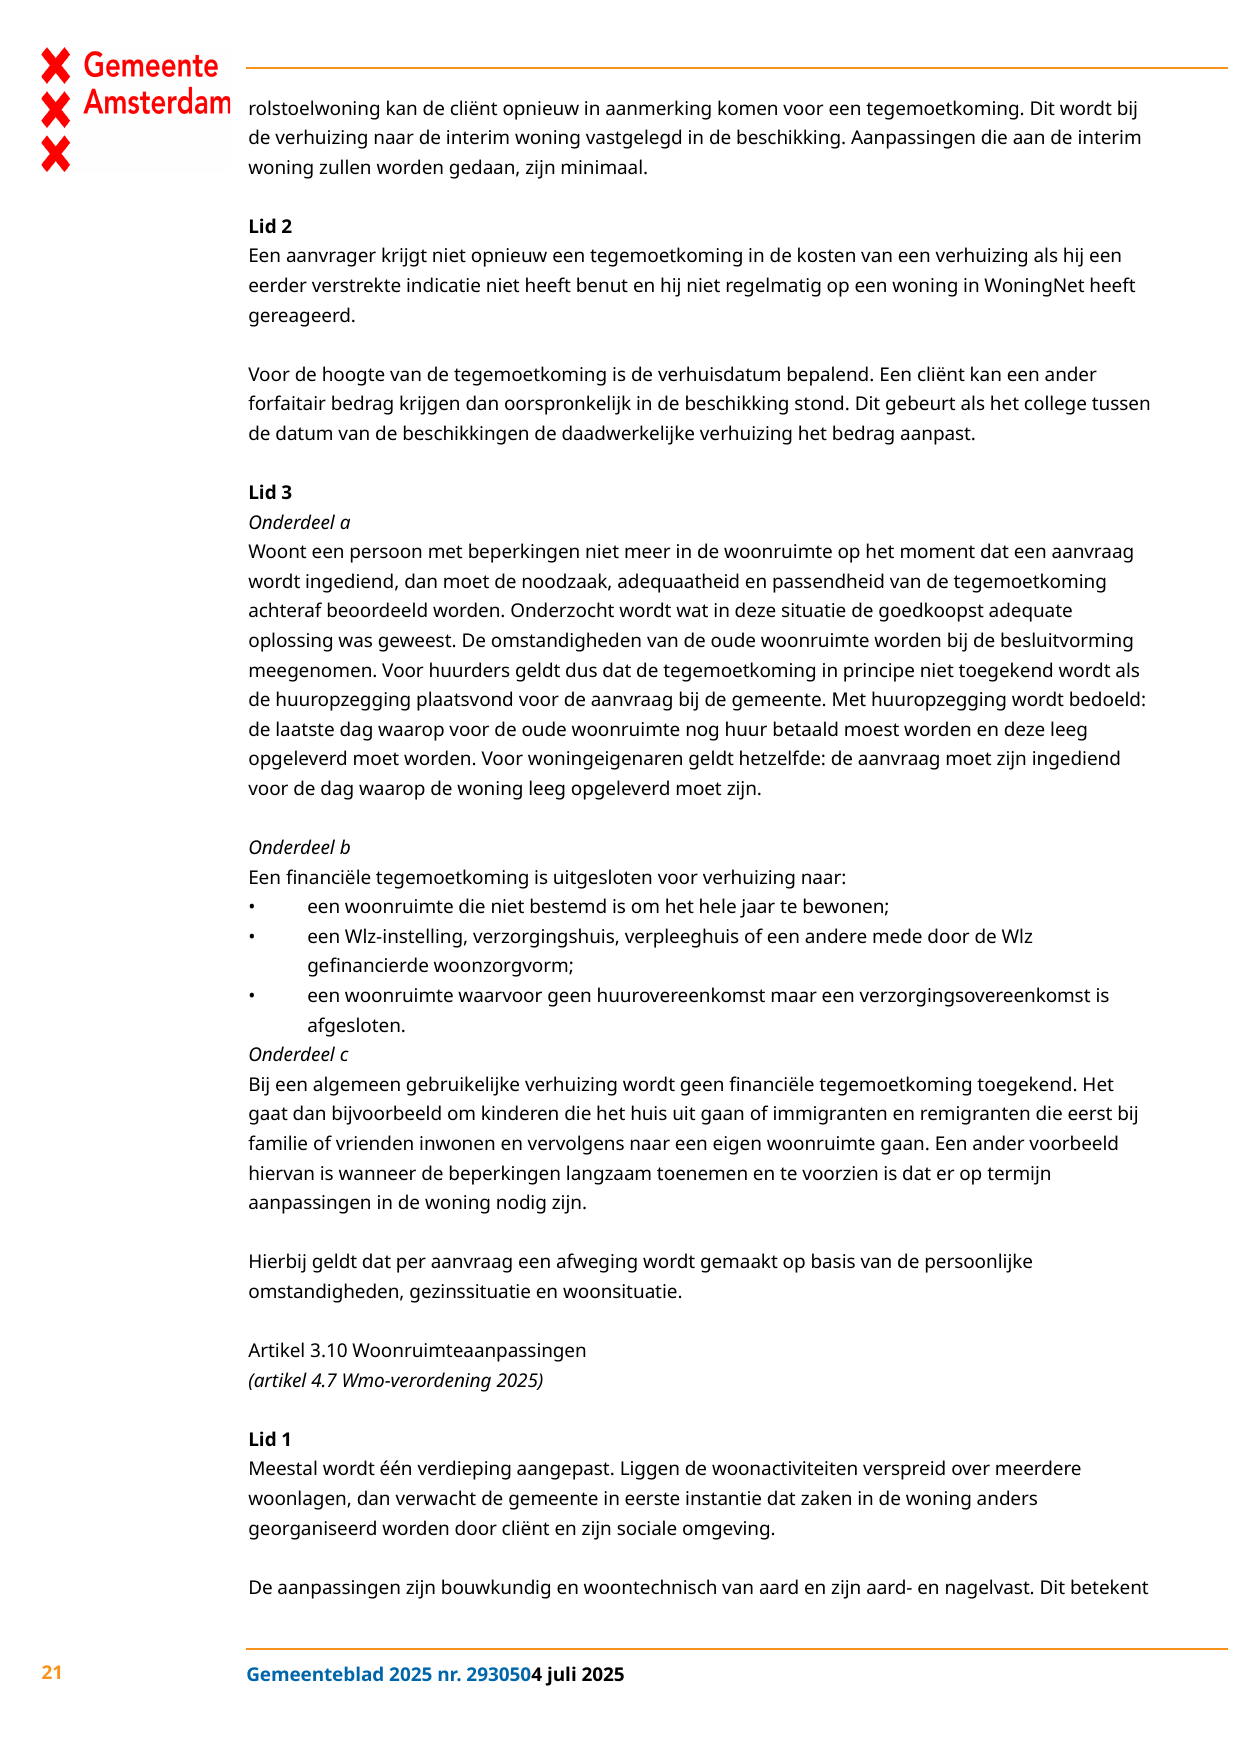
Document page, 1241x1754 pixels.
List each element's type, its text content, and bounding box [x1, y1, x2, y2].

text Bij een algemeen gebruikelijke verhuizing wordt geen financiële tegemoetkoming toegekend. Het gaat dan bijvoorbeeld om kinderen die het huis uit gaan of immigranten en remigranten die eerst bij familie of vrienden inwonen en vervolgens naar een eigen woonruimte gaan. Een ander voorbeeld hiervan is wanneer de beperkingen langzaam toenemen en te voorzien is dat er op termijn aanpassingen in de woning nodig zijn. [248, 1071, 1152, 1215]
text Voor de hoogte van de tegemoetkoming is de verhuisdatum bepalend. Een cliënt kan een ander forfaitair bedrag krijgen dan oorspronkelijk in de beschikking stond. Dit gebeurt als het college tussen de datum van de beschikkingen de daadwerkelijke verhuizing het bedrag aanpast. [248, 361, 1152, 446]
text Een financiële tegemoetkoming is uitgesloten voor verhuizing naar: [248, 864, 1152, 890]
text Lid 1 [248, 1426, 1152, 1452]
list een woonruimte die niet bestemd is om het hele jaar te bewonen; [248, 893, 1152, 919]
text Woont een persoon met beperkingen niet meer in de woonruimte op het moment dat een aanvraag wordt ingediend, dan moet de noodzaak, adequaatheid en passendheid van de tegemoetkoming achteraf beoordeeld worden. Onderzocht wordt wat in deze situatie de goedkoopst adequate oplossing was geweest. De omstandigheden van de oude woonruimte worden bij de besluitvorming meegenomen. Voor huurders geldt dus dat de tegemoetkoming in principe niet toegekend wordt als de huuropzegging plaatsvond voor de aanvraag bij de gemeente. Met huuropzegging wordt bedoeld: de laatste dag waarop voor de oude woonruimte nog huur betaald moest worden en deze leeg opgeleverd moet worden. Voor woningeigenaren geldt hetzelfde: de aanvraag moet zijn ingediend voor de dag waarop de woning leeg opgeleverd moet zijn. [248, 538, 1152, 801]
text Hierbij geldt dat per aanvraag een afweging wordt gemaakt op basis van de persoonlijke omstandigheden, gezinssituatie en woonsituatie. [248, 1248, 1152, 1304]
text Onderdeel c [248, 1041, 1152, 1067]
text Lid 3 [248, 479, 1152, 505]
text rolstoelwoning kan de cliënt opnieuw in aanmerking komen voor een tegemoetkoming. Dit wordt bij de verhuizing naar de interim woning vastgelegd in de beschikking. Aanpassingen die aan de interim woning zullen worden gedaan, zijn minimaal. [248, 95, 1152, 180]
picture [41, 47, 231, 172]
list een woonruimte waarvoor geen huurovereenkomst maar een verzorgingsovereenkomst is afgesloten. [248, 982, 1152, 1038]
text Meestal wordt één verdieping aangepast. Liggen de woonactiviteiten verspreid over meerdere woonlagen, dan verwacht de gemeente in eerste instantie dat zaken in de woning anders georganiseerd worden door cliënt en zijn sociale omgeving. [248, 1456, 1152, 1541]
text Artikel 3.10 Woonruimteaanpassingen [248, 1337, 1152, 1363]
text Een aanvrager krijgt niet opnieuw een tegemoetkoming in de kosten van een verhuizing als hij een eerder verstrekte indicatie niet heeft benut en hij niet regelmatig op een woning in WoningNet heeft gereageerd. [248, 243, 1152, 328]
text Onderdeel a [248, 509, 1152, 535]
text Lid 2 [248, 213, 1152, 239]
text (artikel 4.7 Wmo-verordening 2025) [248, 1367, 1152, 1393]
text Onderdeel b [248, 834, 1152, 860]
list een Wlz-instelling, verzorgingshuis, verpleeghuis of een andere mede door de Wlz gefinancierde woonzorgvorm; [248, 923, 1152, 978]
text De aanpassingen zijn bouwkundig en woontechnisch van aard en zijn aard- en nagelvast. Dit betekent [248, 1574, 1152, 1600]
